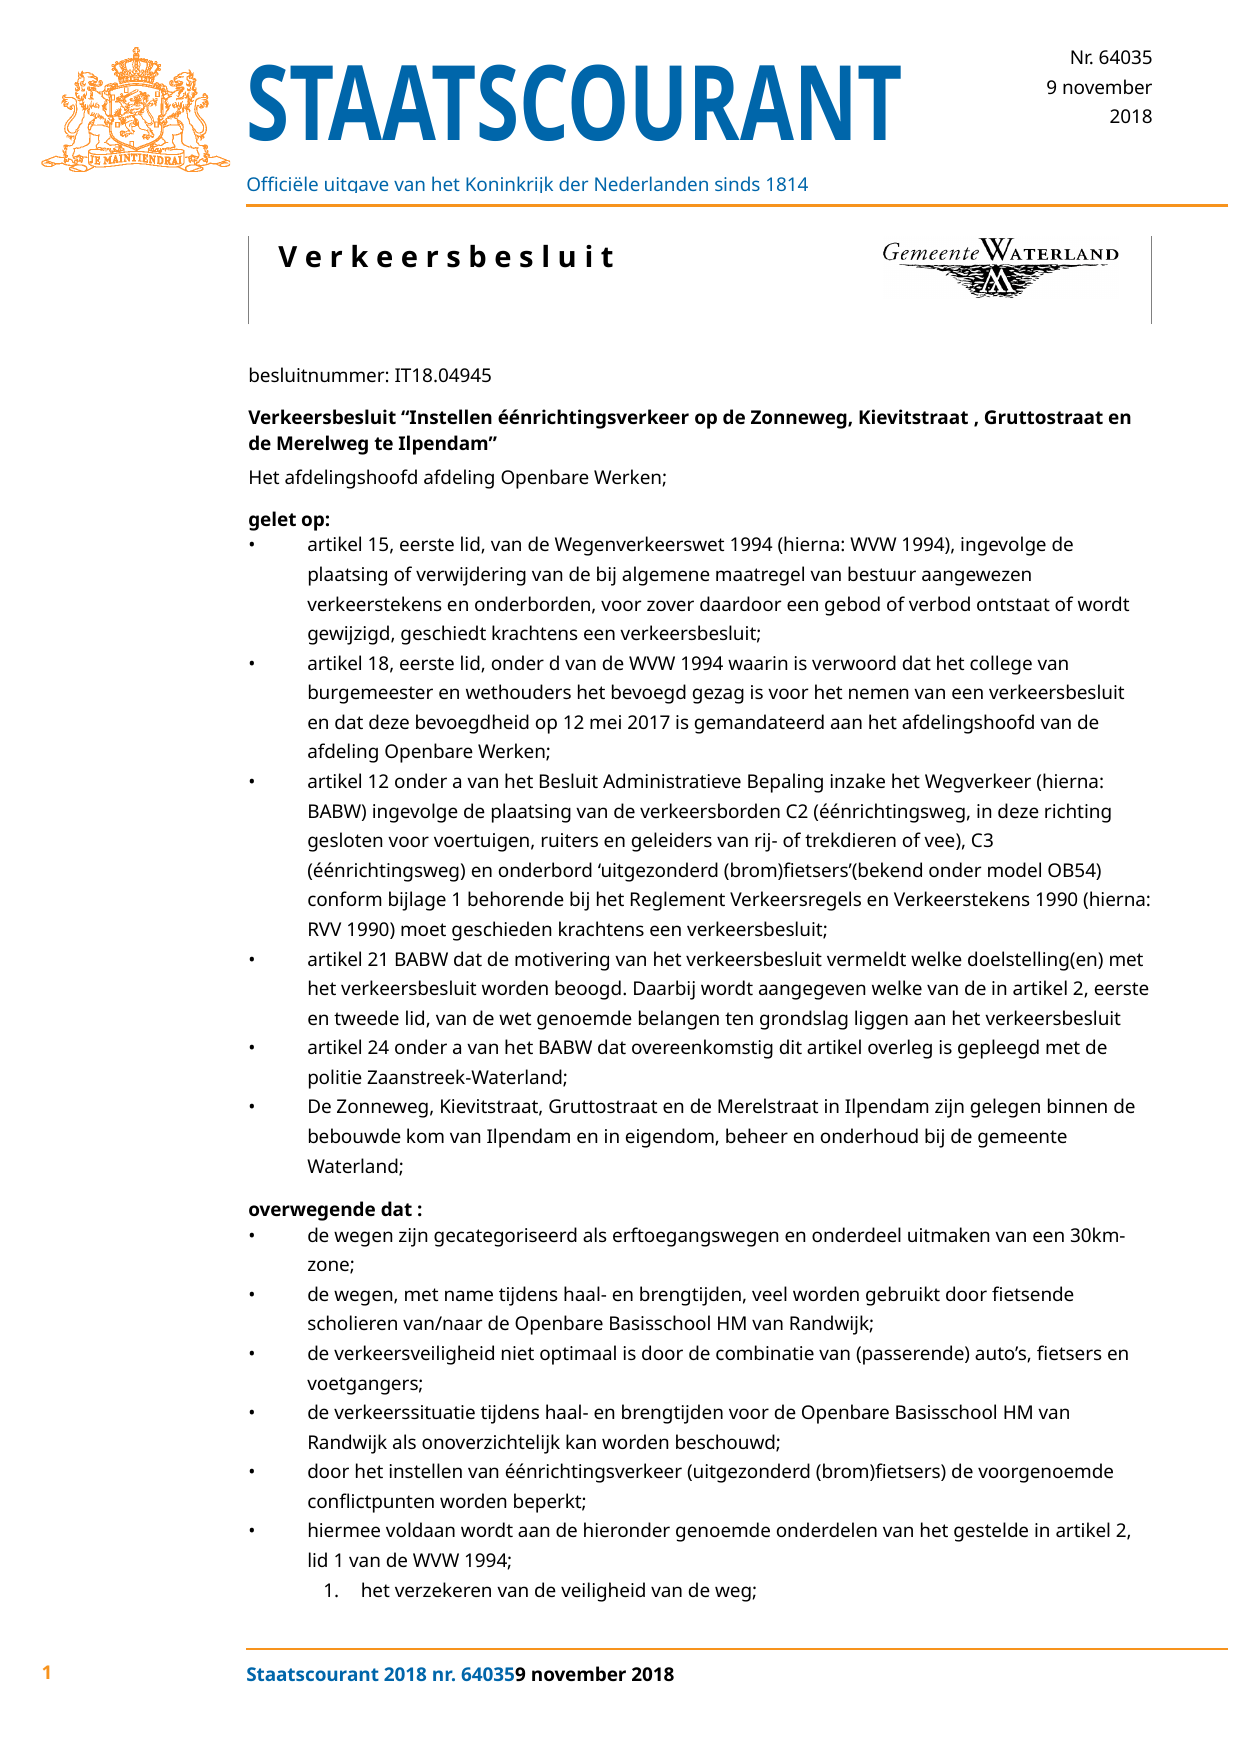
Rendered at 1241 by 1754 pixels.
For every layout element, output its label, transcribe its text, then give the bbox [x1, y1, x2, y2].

list De Zonneweg, Kievitstraat, Gruttostraat en de Merelstraat in Ilpendam zijn gelegen binnen de bebouwde kom van Ilpendam en in eigendom, beheer en onderhoud bij de gemeente Waterland; [248, 1094, 1152, 1179]
picture [41, 47, 231, 172]
list artikel 12 onder a van het Besluit Administratieve Bepaling inzake het Wegverkeer (hierna: BABW) ingevolge de plaatsing van de verkeersborden C2 (éénrichtingsweg, in deze richting gesloten voor voertuigen, ruiters en geleiders van rij- of trekdieren of vee), C3 (éénrichtingsweg) en onderbord ‘uitgezonderd (brom)fietsers’(bekend onder model OB54) conform bijlage 1 behorende bij het Reglement Verkeersregels en Verkeerstekens 1990 (hierna: RVV 1990) moet geschieden krachtens een verkeersbesluit; [248, 768, 1152, 942]
table_header V e r k e e r s b e s l u i t [249, 236, 850, 324]
list het verzekeren van de veiligheid van de weg; [323, 1577, 1152, 1602]
picture [882, 236, 1119, 299]
table_header [850, 236, 1151, 324]
list door het instellen van éénrichtingsverkeer (uitgezonderd (brom)fietsers) de voorgenoemde conflictpunten worden beperkt; [248, 1458, 1152, 1514]
list de wegen, met name tijdens haal- en brengtijden, veel worden gebruikt door fietsende scholieren van/naar de Openbare Basisschool HM van Randwijk; [248, 1281, 1152, 1336]
list artikel 24 onder a van het BABW dat overeenkomstig dit artikel overleg is gepleegd met de politie Zaanstreek-Waterland; [248, 1034, 1152, 1090]
list de wegen zijn gecategoriseerd als erftoegangswegen en onderdeel uitmaken van een 30km-zone; [248, 1222, 1152, 1277]
list hiermee voldaan wordt aan de hieronder genoemde onderdelen van het gestelde in artikel 2, lid 1 van de WVW 1994; [248, 1518, 1152, 1573]
list artikel 18, eerste lid, onder d van de WVW 1994 waarin is verwoord dat het college van burgemeester en wethouders het bevoegd gezag is voor het nemen van een verkeersbesluit en dat deze bevoegdheid op 12 mei 2017 is gemandateerd aan het afdelingshoofd van de afdeling Openbare Werken; [248, 650, 1152, 764]
list de verkeersveiligheid niet optimaal is door de combinatie van (passerende) auto’s, fietsers en voetgangers; [248, 1340, 1152, 1395]
text Het afdelingshoofd afdeling Openbare Werken; [248, 464, 1152, 490]
text besluitnummer: IT18.04945 [248, 362, 1152, 388]
list artikel 21 BABW dat de motivering van het verkeersbesluit vermeldt welke doelstelling(en) met het verkeersbesluit worden beoogd. Daarbij wordt aangegeven welke van de in artikel 2, eerste en tweede lid, van de wet genoemde belangen ten grondslag liggen aan het verkeersbesluit [248, 946, 1152, 1031]
text gelet op: [248, 506, 1152, 532]
list artikel 15, eerste lid, van de Wegenverkeerswet 1994 (hierna: WVW 1994), ingevolge de plaatsing of verwijdering van de bij algemene maatregel van bestuur aangewezen verkeerstekens en onderborden, voor zover daardoor een gebod of verbod ontstaat of wordt gewijzigd, geschiedt krachtens een verkeersbesluit; [248, 532, 1152, 646]
text overwegende dat : [248, 1196, 1152, 1222]
list de verkeerssituatie tijdens haal- en brengtijden voor de Openbare Basisschool HM van Randwijk als onoverzichtelijk kan worden beschouwd; [248, 1399, 1152, 1454]
text Verkeersbesluit “Instellen éénrichtingsverkeer op de Zonneweg, Kievitstraat , Gruttostraat en de Merelweg te Ilpendam” [248, 404, 1152, 456]
